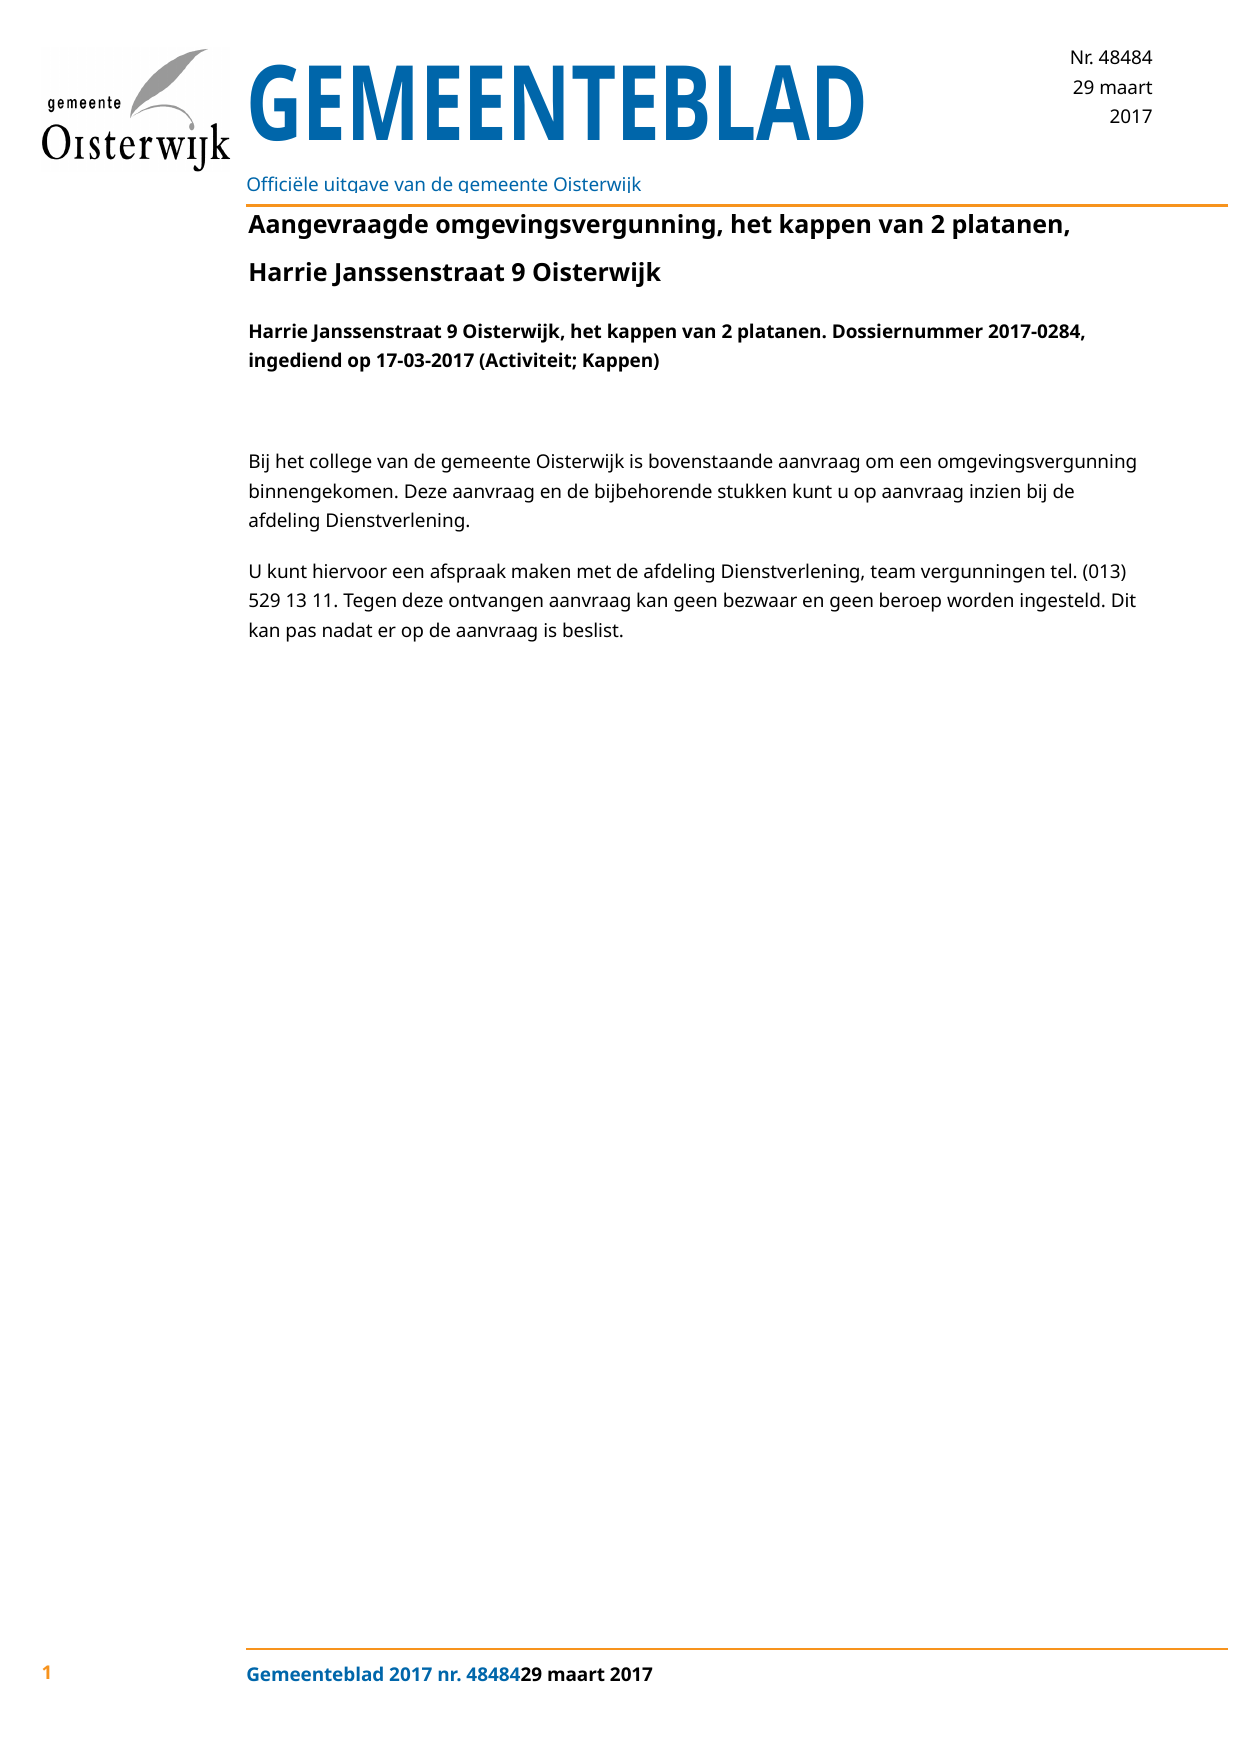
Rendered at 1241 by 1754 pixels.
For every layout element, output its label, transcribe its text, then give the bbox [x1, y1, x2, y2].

picture [41, 47, 231, 172]
text U kunt hiervoor een afspraak maken met de afdeling Dienstverlening, team vergunningen tel. (013) 529 13 11. Tegen deze ontvangen aanvraag kan geen bezwaar en geen beroep worden ingesteld. Dit kan pas nadat er op de aanvraag is beslist. [248, 558, 1152, 643]
text Aangevraagde omgevingsvergunning, het kappen van 2 platanen, Harrie Janssenstraat 9 Oisterwijk [248, 207, 1152, 288]
text Harrie Janssenstraat 9 Oisterwijk, het kappen van 2 platanen. Dossiernummer 2017-0284, ingediend op 17-03-2017 (Activiteit; Kappen) [248, 318, 1152, 373]
text Bij het college van de gemeente Oisterwijk is bovenstaande aanvraag om een omgevingsvergunning binnengekomen. Deze aanvraag en de bijbehorende stukken kunt u op aanvraag inzien bij de afdeling Dienstverlening. [248, 448, 1152, 533]
